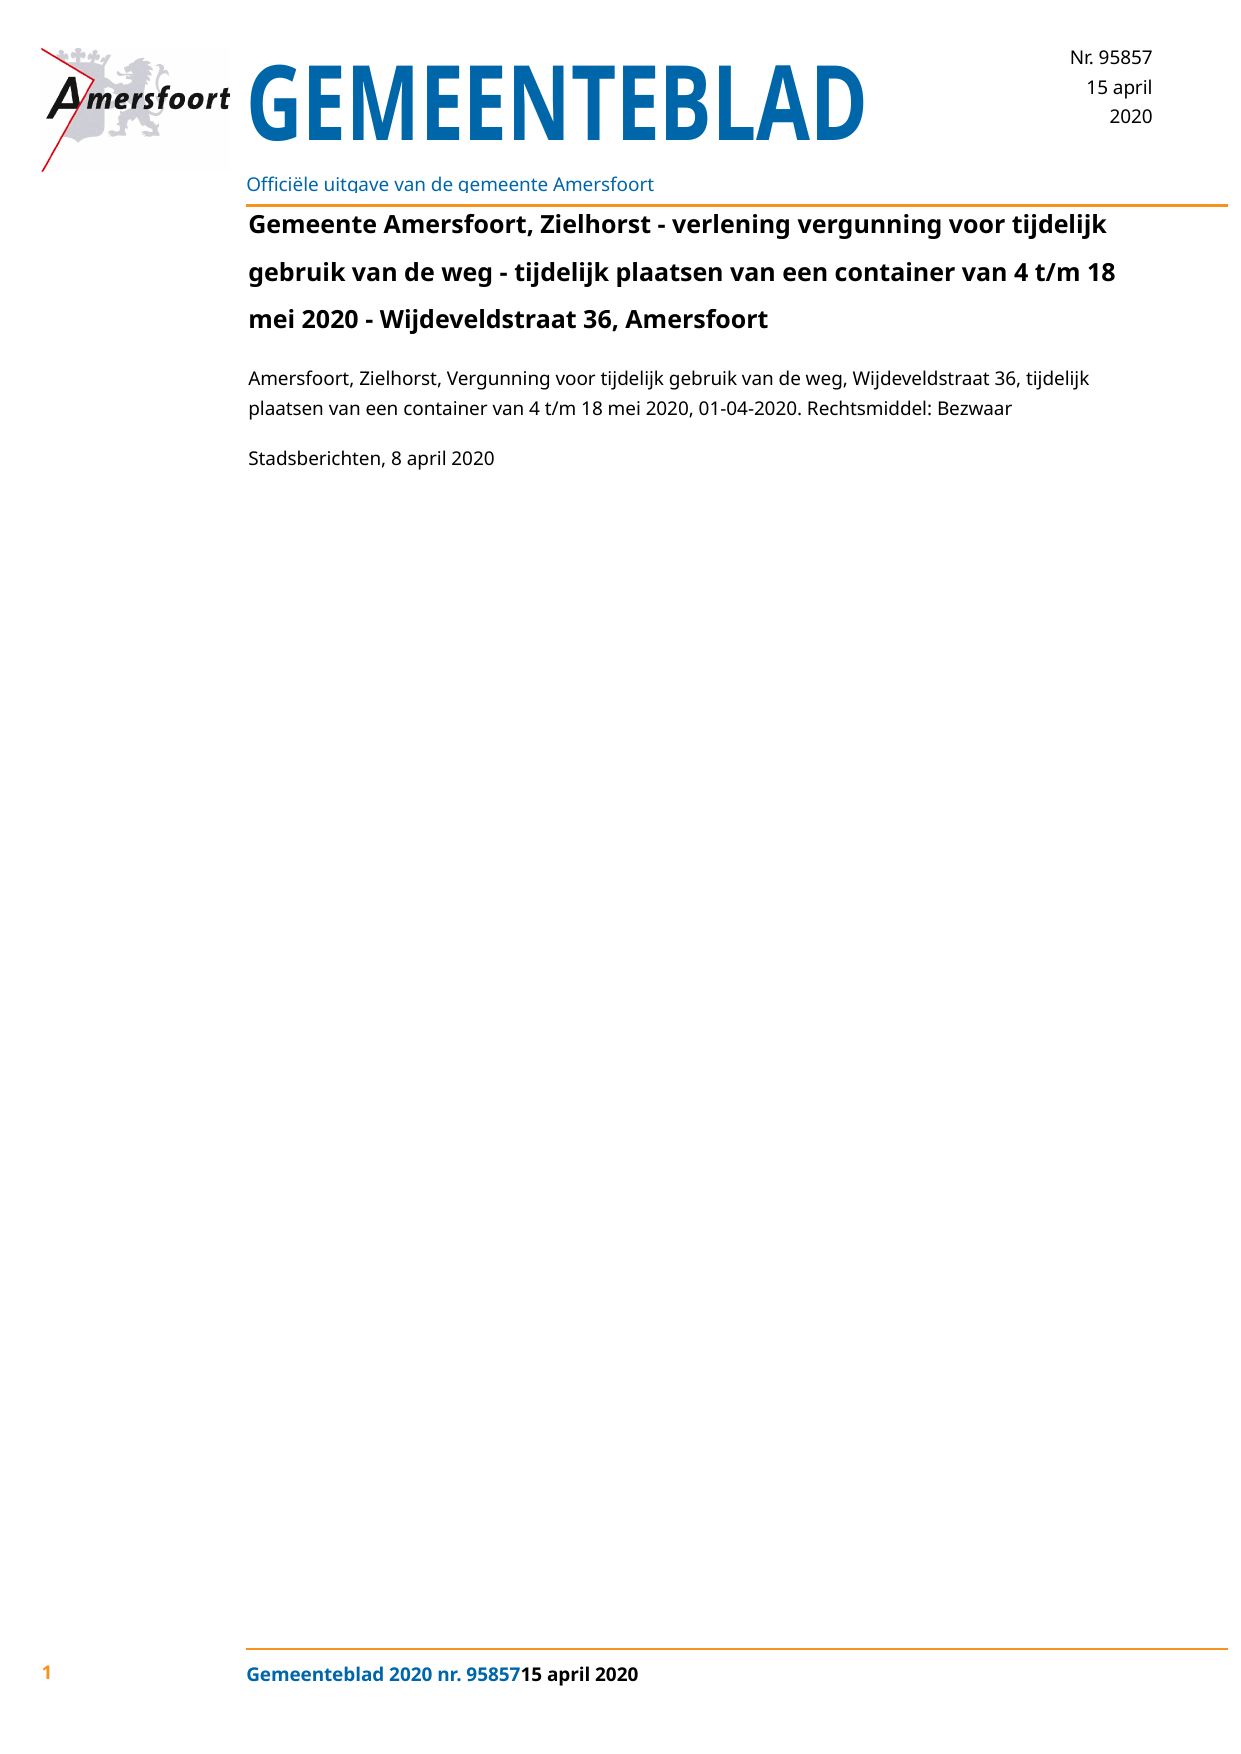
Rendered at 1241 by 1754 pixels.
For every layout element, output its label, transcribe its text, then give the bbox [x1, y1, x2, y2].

text Amersfoort, Zielhorst, Vergunning voor tijdelijk gebruik van de weg, Wijdeveldstraat 36, tijdelijk plaatsen van een container van 4 t/m 18 mei 2020, 01-04-2020. Rechtsmiddel: Bezwaar [248, 366, 1152, 421]
picture [41, 47, 231, 172]
text Stadsberichten, 8 april 2020 [248, 446, 1152, 471]
text Gemeente Amersfoort, Zielhorst - verlening vergunning voor tijdelijk gebruik van de weg - tijdelijk plaatsen van een container van 4 t/m 18 mei 2020 - Wijdeveldstraat 36, Amersfoort [248, 207, 1152, 336]
